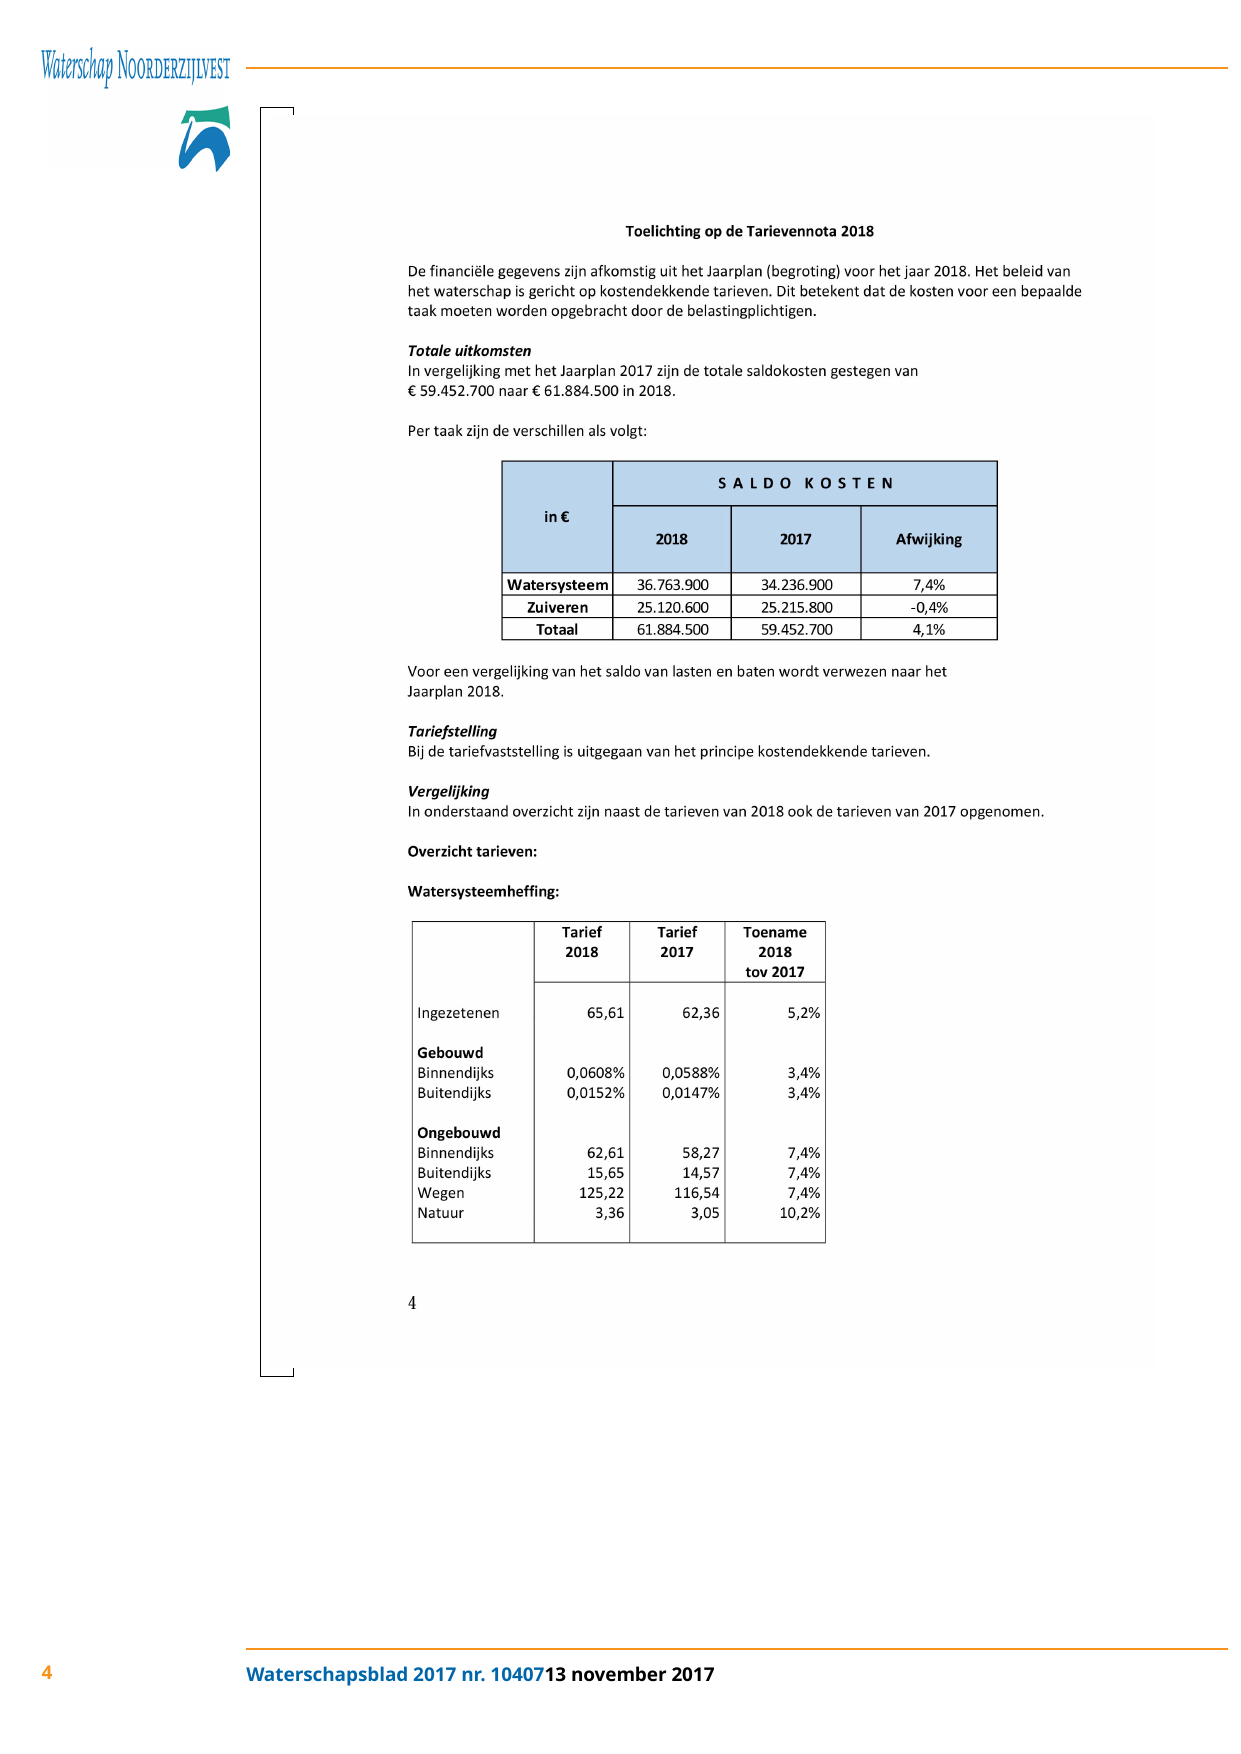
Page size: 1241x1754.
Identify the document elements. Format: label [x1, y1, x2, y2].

picture [41, 47, 231, 172]
picture [268, 115, 1155, 1368]
